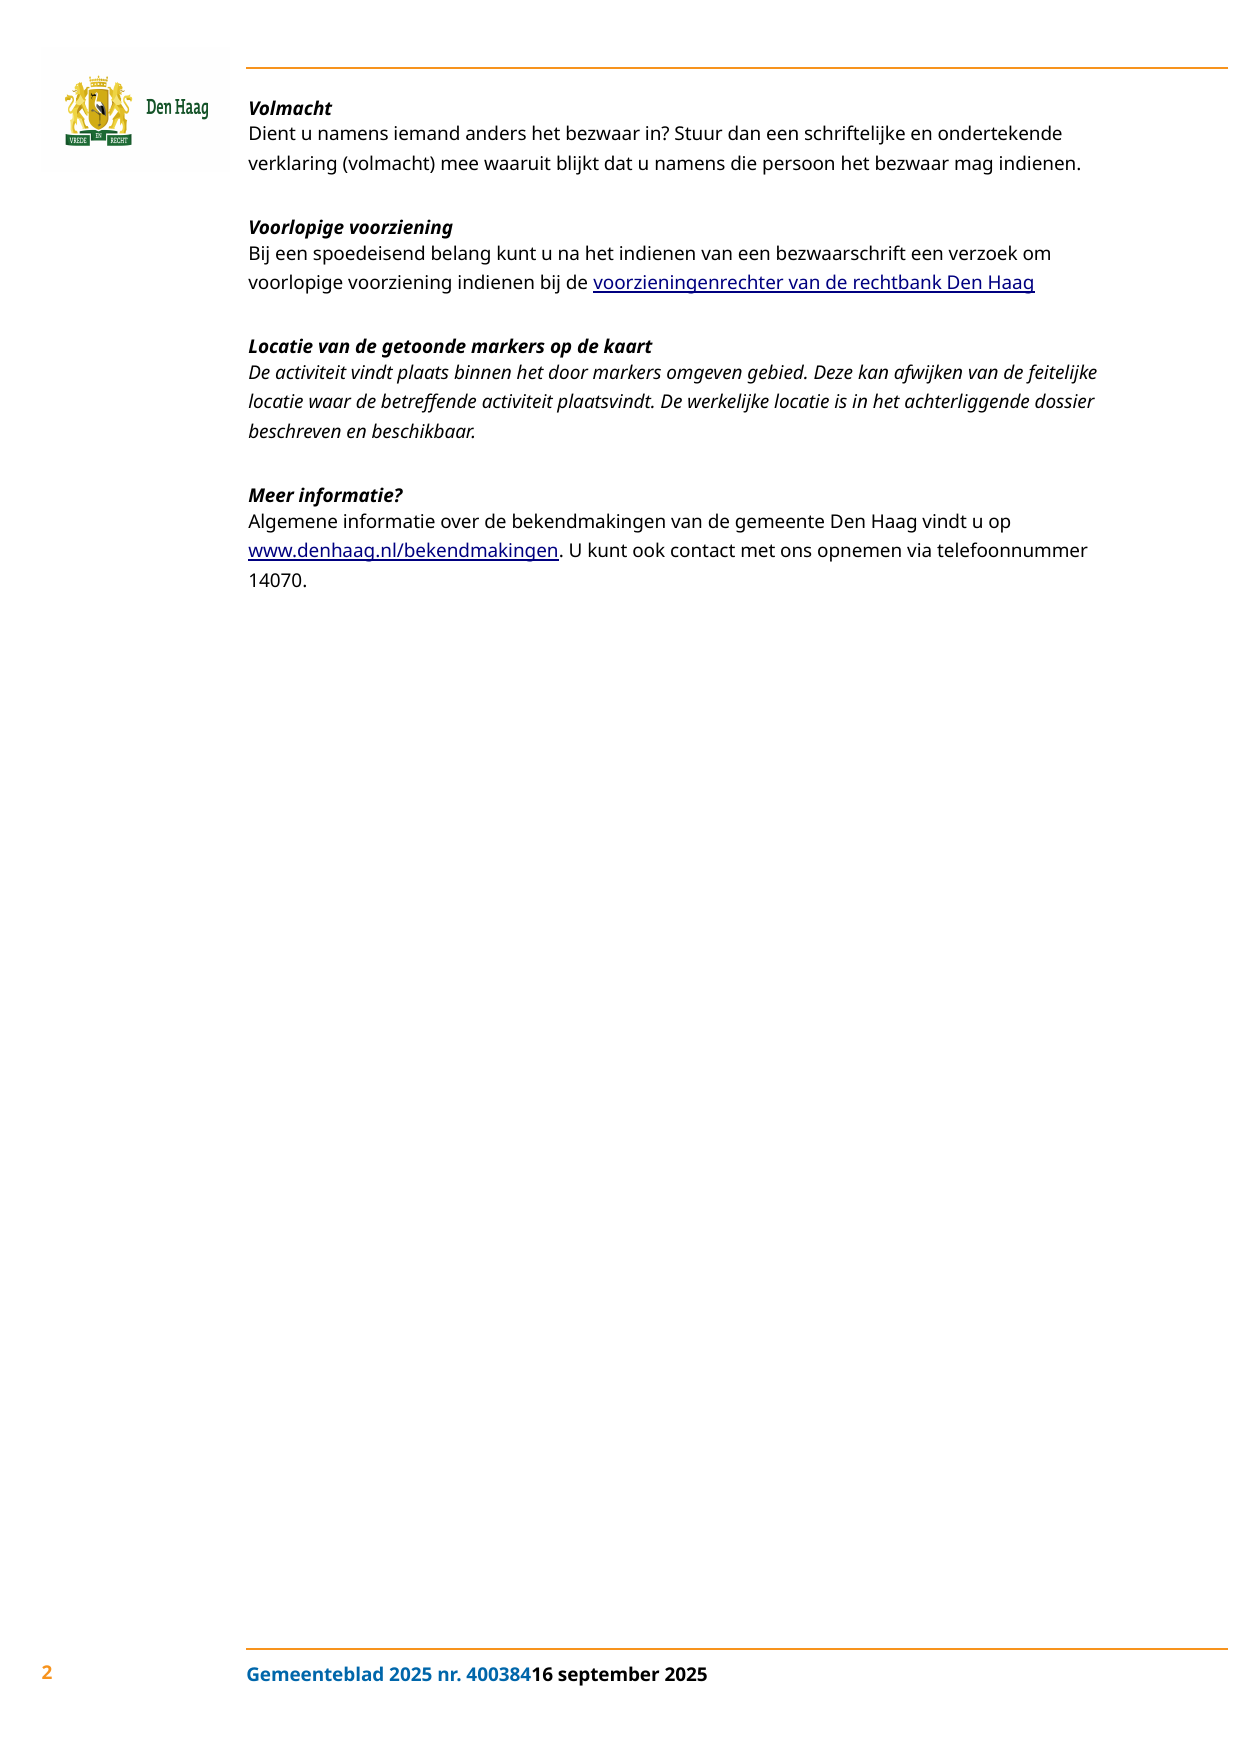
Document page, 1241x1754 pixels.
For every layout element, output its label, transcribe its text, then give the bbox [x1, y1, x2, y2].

text Dient u namens iemand anders het bezwaar in? Stuur dan een schriftelijke en ondertekende verklaring (volmacht) mee waaruit blijkt dat u namens die persoon het bezwaar mag indienen. [248, 121, 1152, 176]
text Voorlopige voorziening [248, 214, 1152, 240]
text Algemene informatie over de bekendmakingen van de gemeente Den Haag vindt u op www.denhaag.nl/bekendmakingen. U kunt ook contact met ons opnemen via telefoonnummer 14070. [248, 508, 1152, 593]
text Locatie van de getoonde markers op de kaart [248, 333, 1152, 359]
text Volmacht [248, 95, 1152, 121]
text Bij een spoedeisend belang kunt u na het indienen van een bezwaarschrift een verzoek om voorlopige voorziening indienen bij de voorzieningenrechter van de rechtbank Den Haag [248, 240, 1152, 295]
picture [41, 47, 231, 172]
text Meer informatie? [248, 482, 1152, 508]
text De activiteit vindt plaats binnen het door markers omgeven gebied. Deze kan afwijken van de feitelijke locatie waar de betreffende activiteit plaatsvindt. De werkelijke locatie is in het achterliggende dossier beschreven en beschikbaar. [248, 359, 1152, 444]
